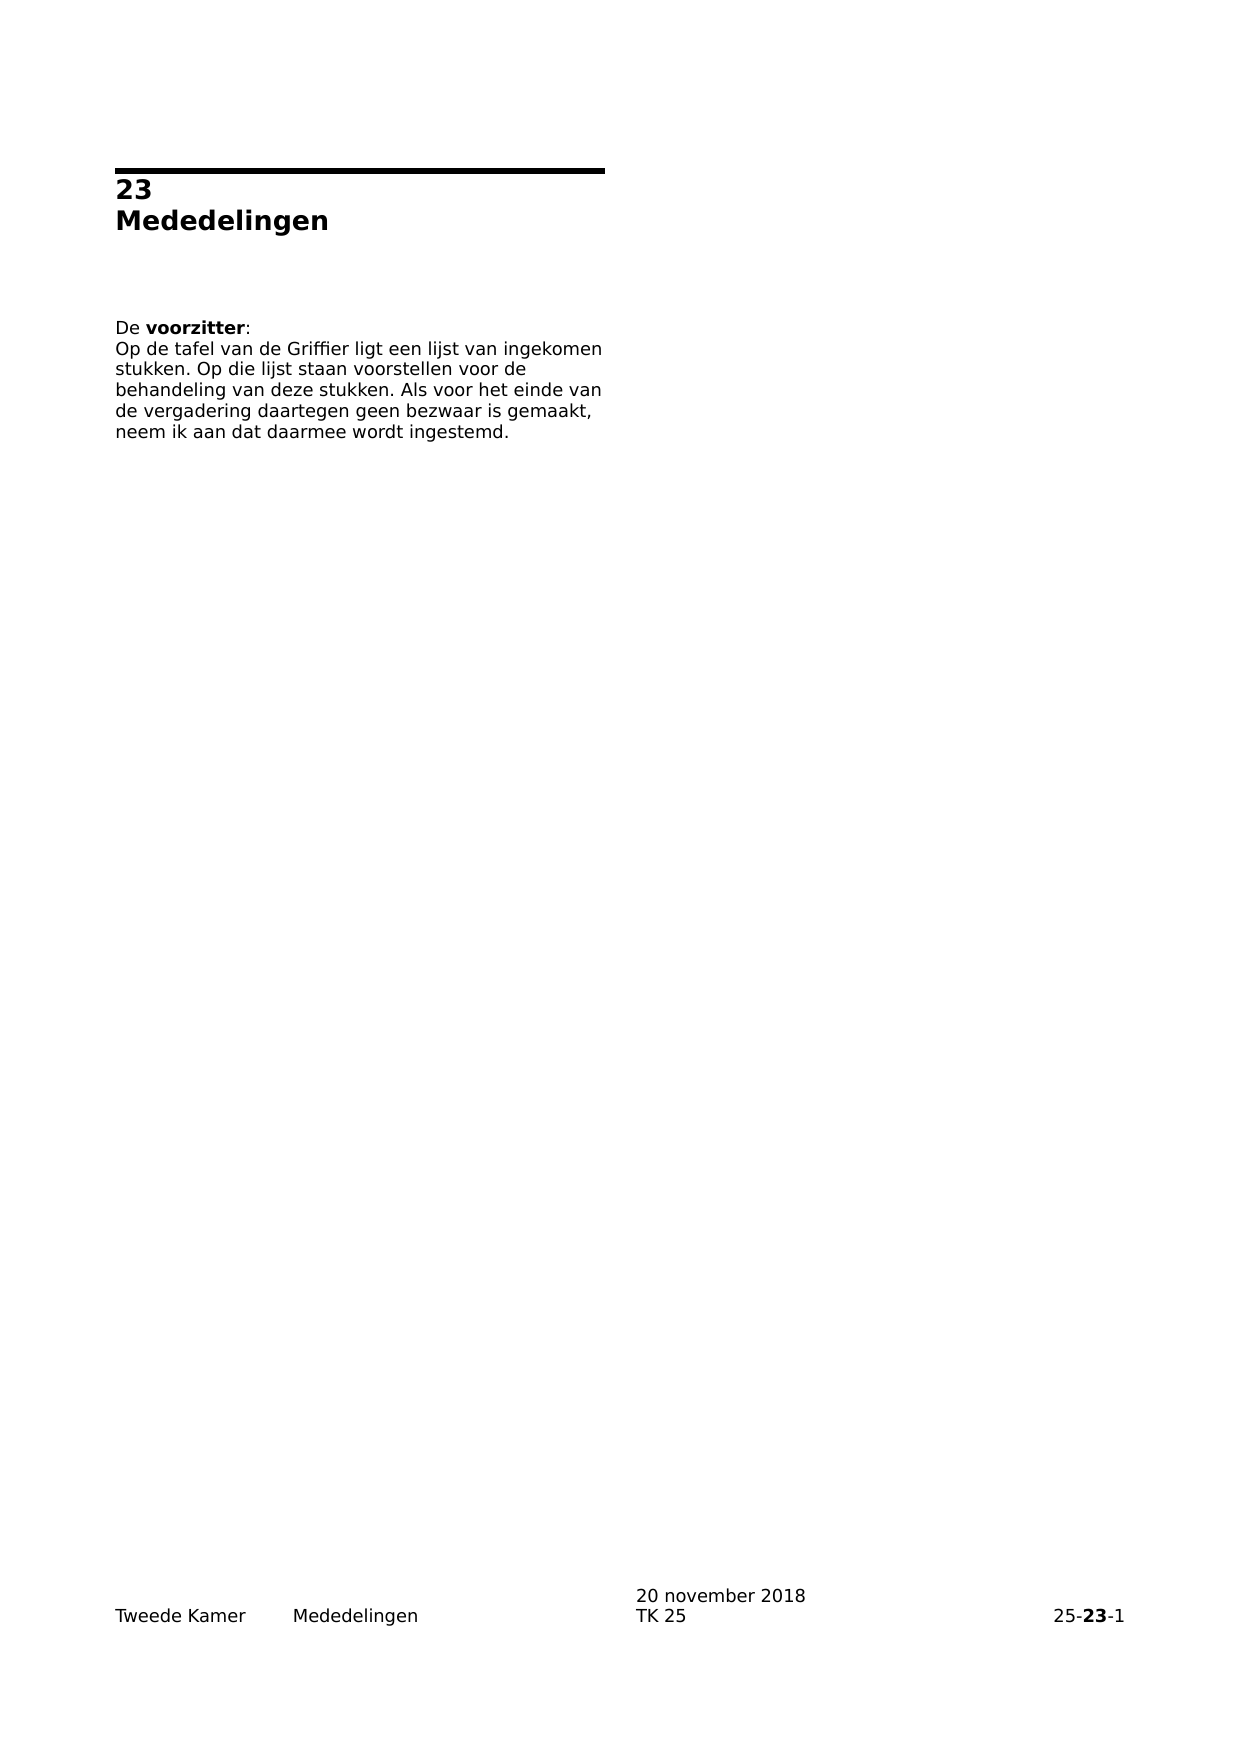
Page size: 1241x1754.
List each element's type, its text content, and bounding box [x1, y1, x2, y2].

text Op de tafel van de Griffier ligt een lijst van ingekomen stukken. Op die lijst staan voorstellen voor de behandeling van deze stukken. Als voor het einde van de vergadering daartegen geen bezwaar is gemaakt, neem ik aan dat daarmee wordt ingestemd. [115, 338, 605, 442]
text De voorzitter: [115, 318, 605, 338]
title 23 Mededelingen [115, 174, 605, 237]
